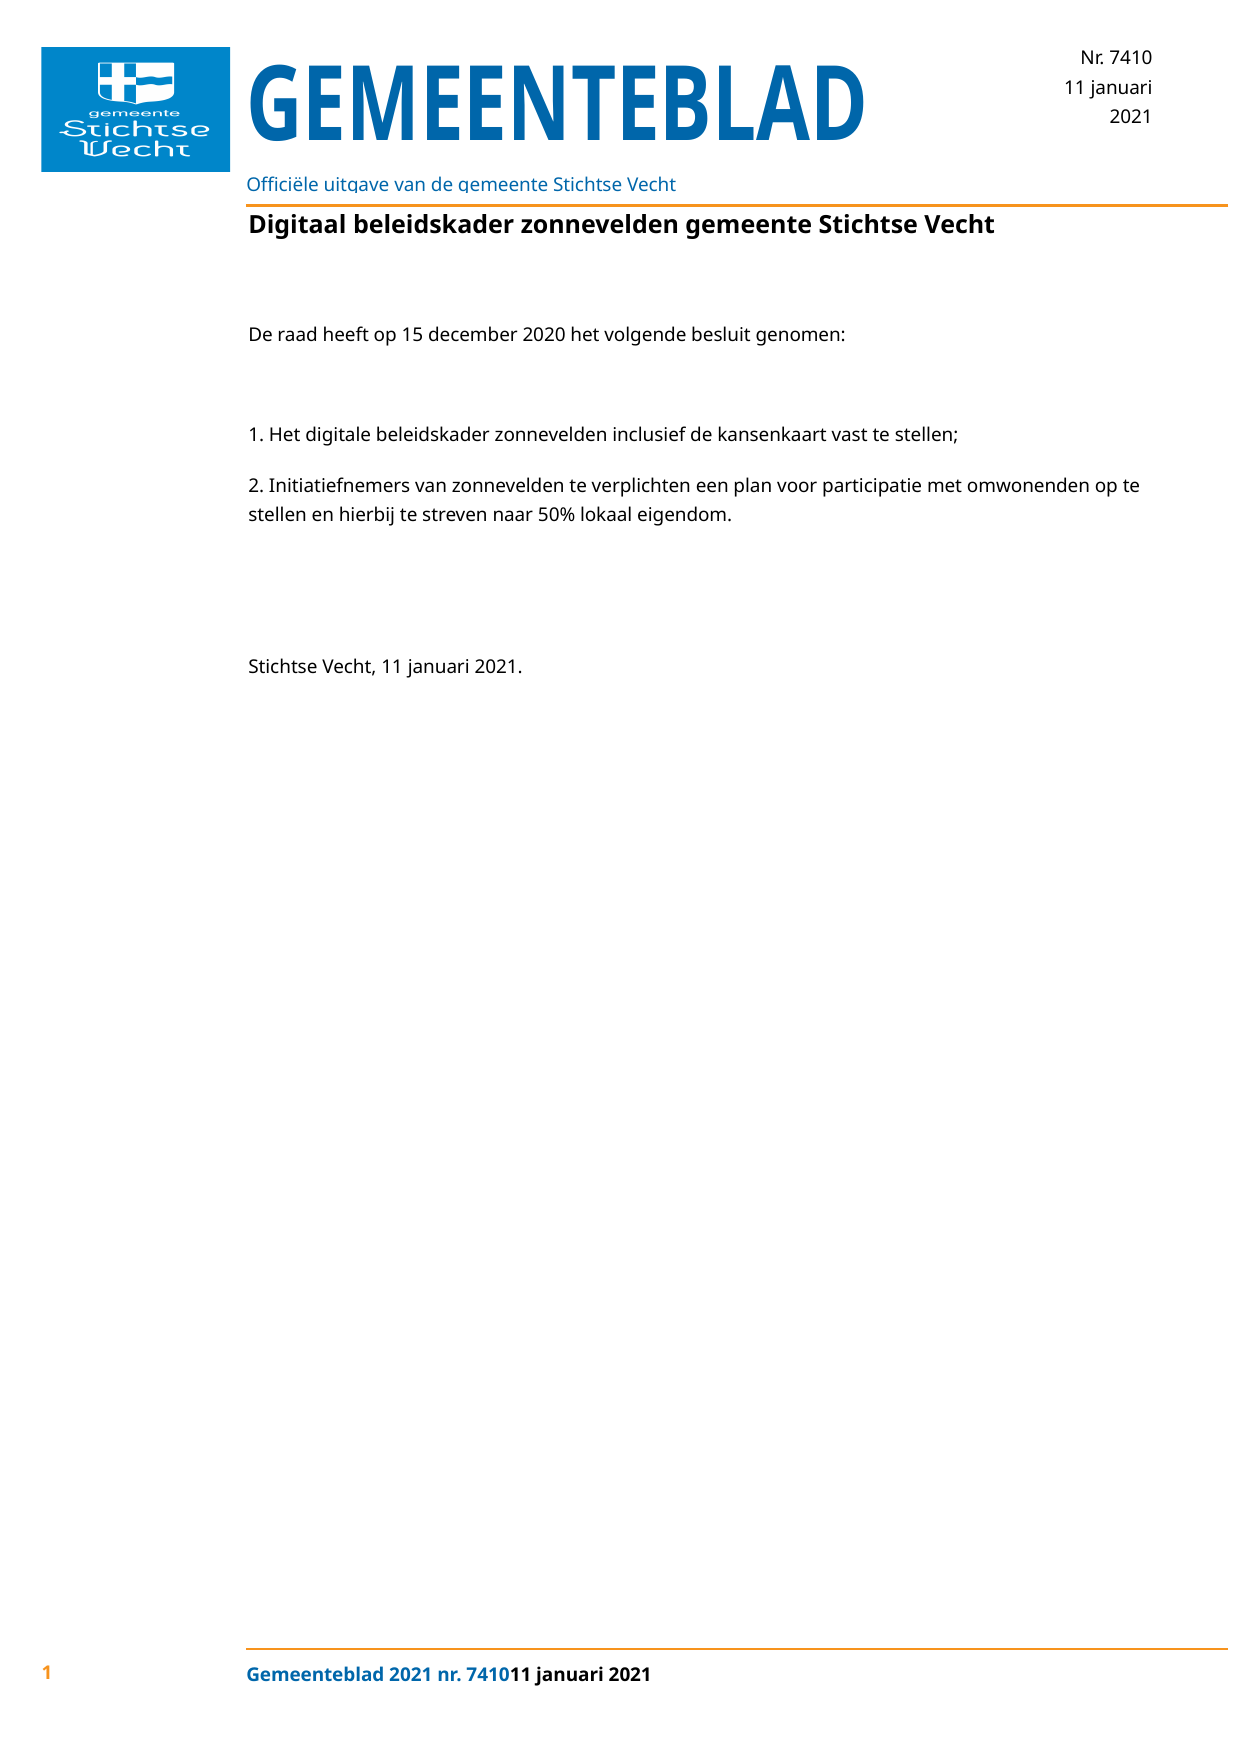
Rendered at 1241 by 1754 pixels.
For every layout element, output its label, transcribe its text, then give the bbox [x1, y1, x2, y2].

picture [99, 63, 135, 101]
text Digitaal beleidskader zonnevelden gemeente Stichtse Vecht [248, 207, 1152, 241]
text De raad heeft op 15 december 2020 het volgende besluit genomen: [248, 321, 1152, 346]
text Stichtse Vecht, 11 januari 2021. [248, 653, 1152, 678]
picture [137, 63, 174, 103]
text 2. Initiatiefnemers van zonnevelden te verplichten een plan voor participatie met omwonenden op te stellen en hierbij te streven naar 50% lokaal eigendom. [248, 472, 1152, 527]
text 1. Het digitale beleidskader zonnevelden inclusief de kansenkaart vast te stellen; [248, 422, 1152, 447]
